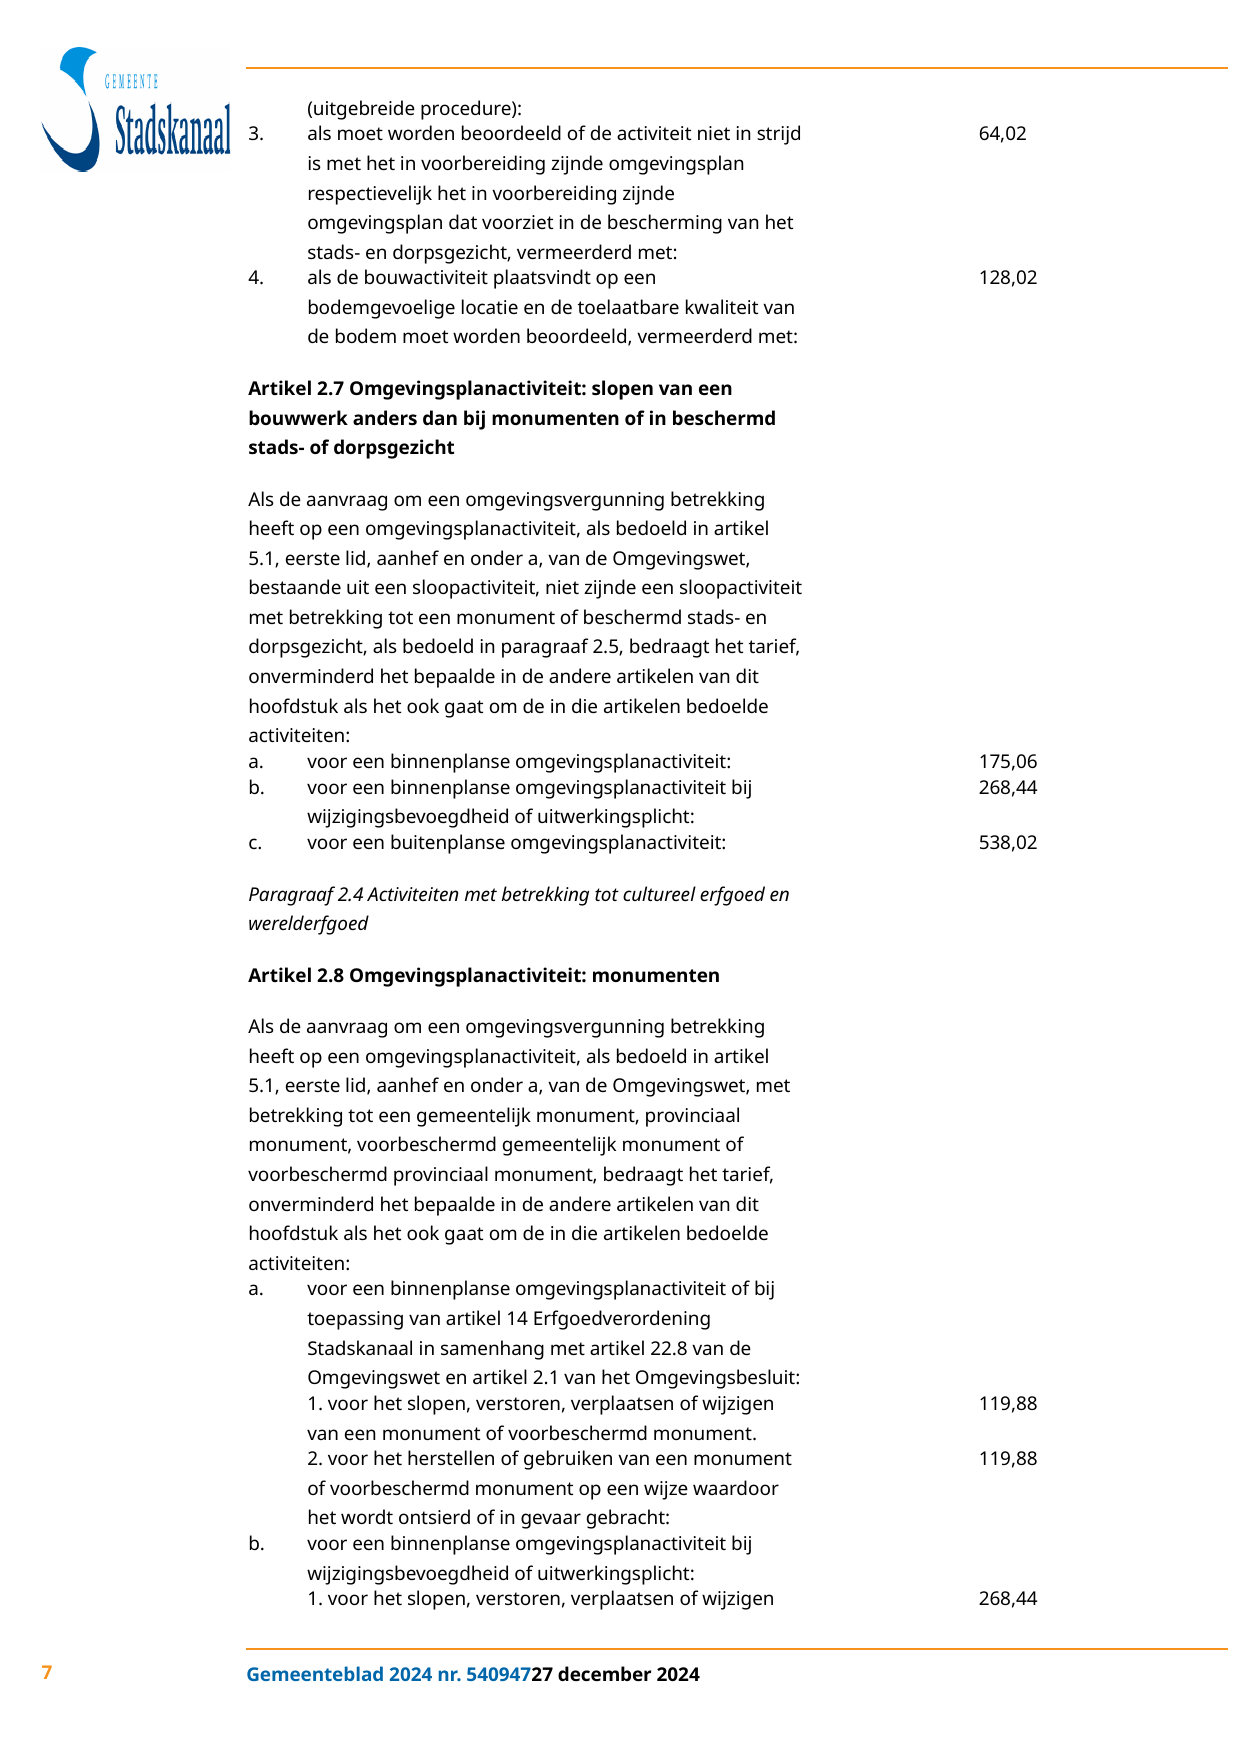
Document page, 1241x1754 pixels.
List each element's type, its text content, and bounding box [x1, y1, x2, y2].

table_cell [979, 1276, 1152, 1390]
table_cell [805, 350, 978, 375]
table_cell [805, 1445, 978, 1530]
table_cell voor een binnenplanse omgevingsplanactiviteit: [248, 748, 805, 774]
table_cell [805, 486, 978, 748]
table_cell [248, 855, 805, 881]
table_cell [805, 962, 978, 987]
table_cell 1. voor het slopen, verstoren, verplaatsen of wijzigen van een monument of voorbeschermd monument. [248, 1390, 805, 1445]
table_cell [248, 350, 805, 375]
table_cell [979, 95, 1152, 121]
table_cell (uitgebreide procedure): [248, 95, 805, 121]
table_cell voor een buitenplanse omgevingsplanactiviteit: [248, 829, 805, 855]
table_cell Als de aanvraag om een omgevingsvergunning betrekking heeft op een omgevingsplanactiviteit, als bedoeld in artikel 5.1, eerste lid, aanhef en onder a, van de Omgevingswet, met betrekking tot een gemeentelijk monument, provinciaal monument, voorbeschermd gemeentelijk monument of voorbeschermd provinciaal monument, bedraagt het tarief, onverminderd het bepaalde in de andere artikelen van dit hoofdstuk als het ook gaat om de in die artikelen bedoelde activiteiten: [248, 1013, 805, 1276]
table_cell voor een binnenplanse omgevingsplanactiviteit bij wijzigingsbevoegdheid of uitwerkingsplicht: [248, 774, 805, 829]
table_cell voor een binnenplanse omgevingsplanactiviteit bij wijzigingsbevoegdheid of uitwerkingsplicht: [248, 1530, 805, 1586]
table_cell [805, 1390, 978, 1445]
table_cell 268,44 [979, 1586, 1152, 1611]
table_cell Artikel 2.7 Omgevingsplanactiviteit: slopen van een bouwwerk anders dan bij monumenten of in beschermd stads- of dorpsgezicht [248, 375, 805, 460]
table_cell 119,88 [979, 1390, 1152, 1445]
table_cell 64,02 [979, 121, 1152, 264]
table_cell [805, 460, 978, 486]
table_cell 119,88 [979, 1445, 1152, 1530]
table_cell [805, 936, 978, 962]
table_cell [979, 936, 1152, 962]
table_cell Als de aanvraag om een omgevingsvergunning betrekking heeft op een omgevingsplanactiviteit, als bedoeld in artikel 5.1, eerste lid, aanhef en onder a, van de Omgevingswet, bestaande uit een sloopactiviteit, niet zijnde een sloopactiviteit met betrekking tot een monument of beschermd stads- en dorpsgezicht, als bedoeld in paragraaf 2.5, bedraagt het tarief, onverminderd het bepaalde in de andere artikelen van dit hoofdstuk als het ook gaat om de in die artikelen bedoelde activiteiten: [248, 486, 805, 748]
table_cell [248, 988, 805, 1013]
table_cell [805, 881, 978, 936]
table_cell [805, 95, 978, 121]
table_cell 538,02 [979, 829, 1152, 855]
table_cell [805, 1013, 978, 1276]
table_cell [805, 855, 978, 881]
table_cell [248, 936, 805, 962]
table_cell [805, 1586, 978, 1611]
table_cell [805, 265, 978, 349]
table_cell 128,02 [979, 265, 1152, 349]
table_cell [805, 988, 978, 1013]
table_cell [805, 1276, 978, 1390]
table_cell als moet worden beoordeeld of de activiteit niet in strijd is met het in voorbereiding zijnde omgevingsplan respectievelijk het in voorbereiding zijnde omgevingsplan dat voorziet in de bescherming van het stads- en dorpsgezicht, vermeerderd met: [248, 121, 805, 264]
table_cell [805, 774, 978, 829]
table_cell [979, 881, 1152, 936]
table_cell Paragraaf 2.4 Activiteiten met betrekking tot cultureel erfgoed en werelderfgoed [248, 881, 805, 936]
table_cell [979, 988, 1152, 1013]
table_cell als de bouwactiviteit plaatsvindt op een bodemgevoelige locatie en de toelaatbare kwaliteit van de bodem moet worden beoordeeld, vermeerderd met: [248, 265, 805, 349]
table_cell voor een binnenplanse omgevingsplanactiviteit of bij toepassing van artikel 14 Erfgoedverordening Stadskanaal in samenhang met artikel 22.8 van de Omgevingswet en artikel 2.1 van het Omgevingsbesluit: [248, 1276, 805, 1390]
table_cell 268,44 [979, 774, 1152, 829]
table_cell [805, 1530, 978, 1586]
table_cell [979, 1530, 1152, 1586]
table_cell [979, 460, 1152, 486]
table_cell [805, 748, 978, 774]
table_cell [979, 486, 1152, 748]
table_cell [805, 121, 978, 264]
table_cell [248, 460, 805, 486]
table_cell [805, 829, 978, 855]
table_cell 2. voor het herstellen of gebruiken van een monument of voorbeschermd monument op een wijze waardoor het wordt ontsierd of in gevaar gebracht: [248, 1445, 805, 1530]
table_cell Artikel 2.8 Omgevingsplanactiviteit: monumenten [248, 962, 805, 987]
picture [41, 47, 231, 172]
table_cell 175,06 [979, 748, 1152, 774]
table_cell [979, 855, 1152, 881]
table_cell [979, 962, 1152, 987]
table_cell [979, 375, 1152, 460]
table_cell [979, 1013, 1152, 1276]
table_cell [805, 375, 978, 460]
table_cell [979, 350, 1152, 375]
table_cell 1. voor het slopen, verstoren, verplaatsen of wijzigen [248, 1586, 805, 1611]
